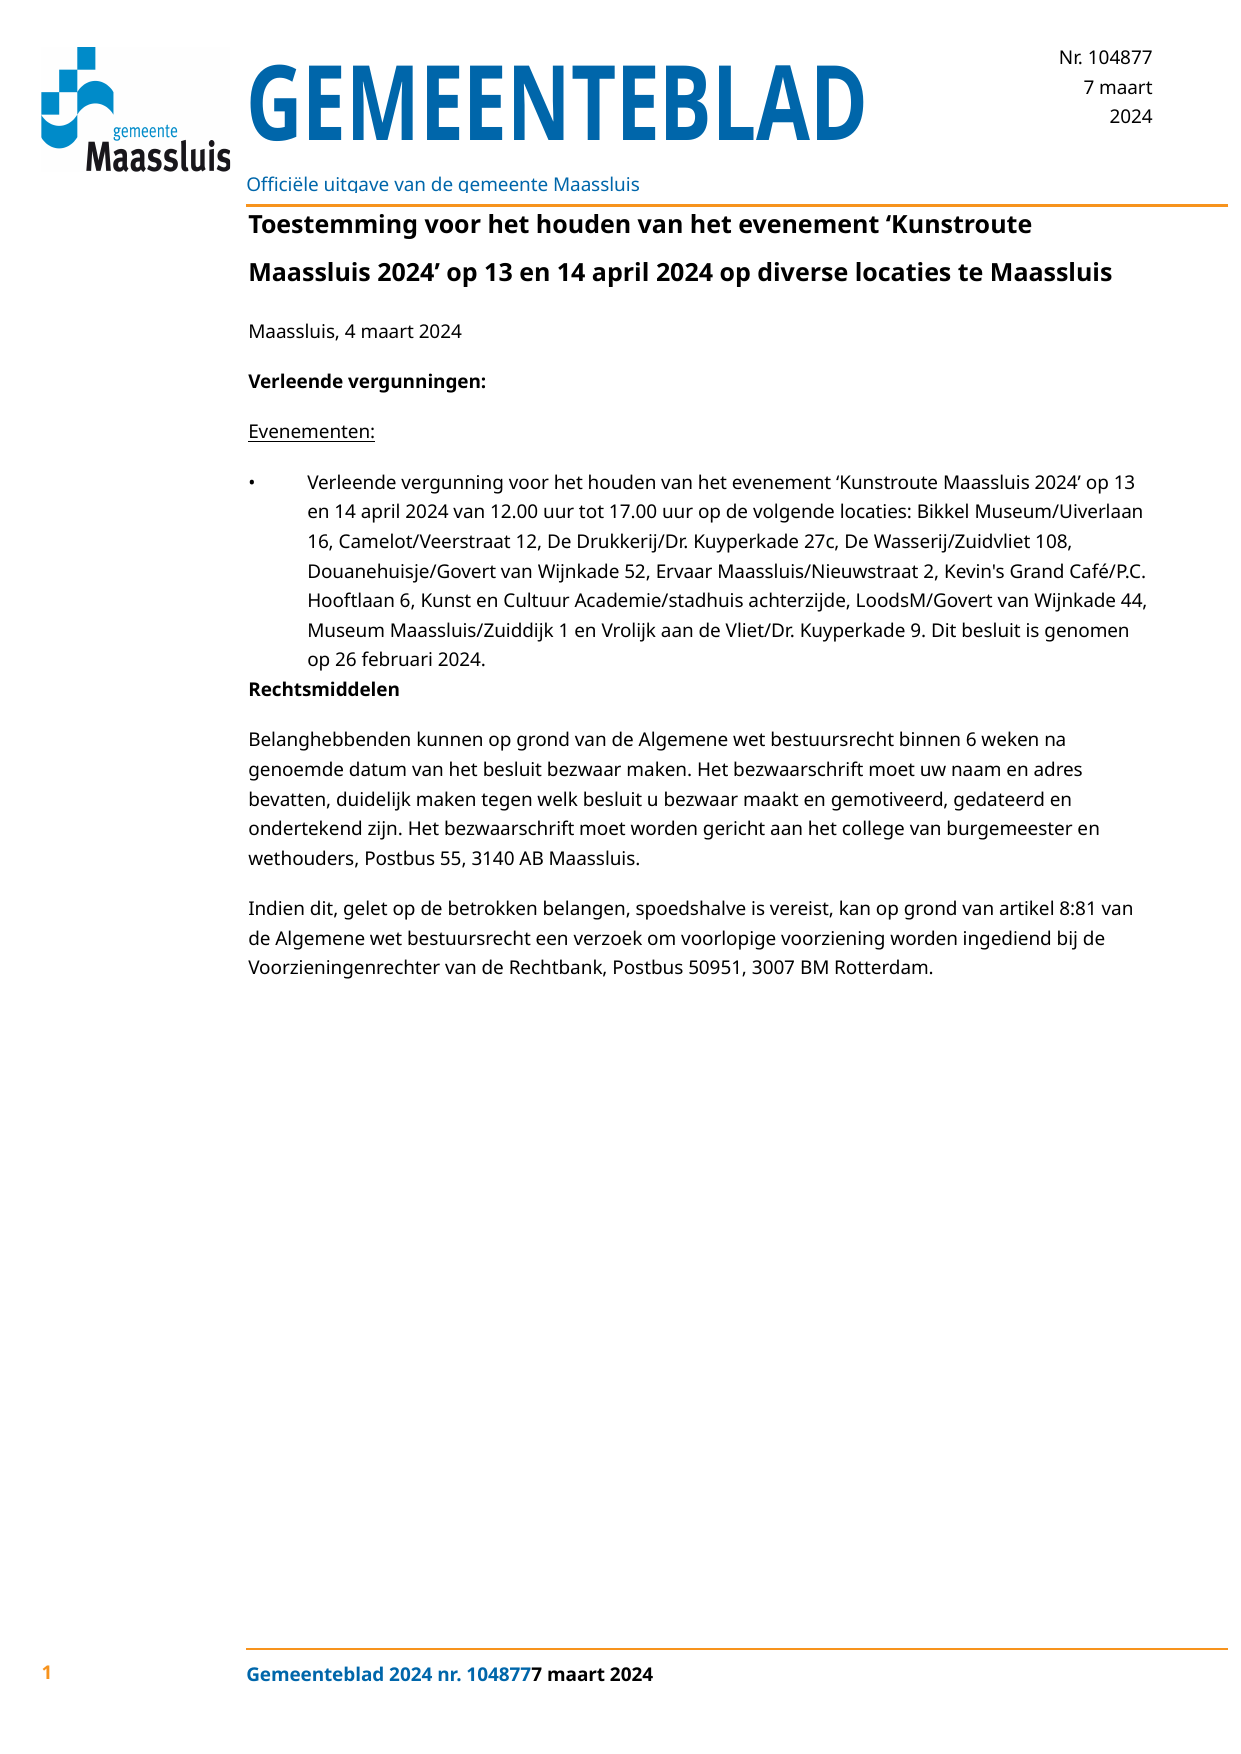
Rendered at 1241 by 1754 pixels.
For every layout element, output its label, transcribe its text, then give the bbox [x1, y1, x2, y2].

text Maassluis, 4 maart 2024 [248, 318, 1152, 344]
text Evenementen: [248, 419, 1152, 444]
text Verleende vergunningen: [248, 368, 1152, 394]
text Indien dit, gelet op de betrokken belangen, spoedshalve is vereist, kan op grond van artikel 8:81 van de Algemene wet bestuursrecht een verzoek om voorlopige voorziening worden ingediend bij de Voorzieningenrechter van de Rechtbank, Postbus 50951, 3007 BM Rotterdam. [248, 895, 1152, 980]
list Verleende vergunning voor het houden van het evenement ‘Kunstroute Maassluis 2024’ op 13 en 14 april 2024 van 12.00 uur tot 17.00 uur op de volgende locaties: Bikkel Museum/Uiverlaan 16, Camelot/Veerstraat 12, De Drukkerij/Dr. Kuyperkade 27c, De Wasserij/Zuidvliet 108, Douanehuisje/Govert van Wijnkade 52, Ervaar Maassluis/Nieuwstraat 2, Kevin's Grand Café/P.C. Hooftlaan 6, Kunst en Cultuur Academie/stadhuis achterzijde, LoodsM/Govert van Wijnkade 44, Museum Maassluis/Zuiddijk 1 en Vrolijk aan de Vliet/Dr. Kuyperkade 9. Dit besluit is genomen op 26 februari 2024. [248, 469, 1152, 672]
text Rechtsmiddelen [248, 676, 1152, 702]
text Belanghebbenden kunnen op grond van de Algemene wet bestuursrecht binnen 6 weken na genoemde datum van het besluit bezwaar maken. Het bezwaarschrift moet uw naam en adres bevatten, duidelijk maken tegen welk besluit u bezwaar maakt en gemotiveerd, gedateerd en ondertekend zijn. Het bezwaarschrift moet worden gericht aan het college van burgemeester en wethouders, Postbus 55, 3140 AB Maassluis. [248, 727, 1152, 871]
picture [41, 47, 77, 92]
text Toestemming voor het houden van het evenement ‘Kunstroute Maassluis 2024’ op 13 en 14 april 2024 op diverse locaties te Maassluis [248, 207, 1152, 288]
picture [41, 47, 231, 172]
